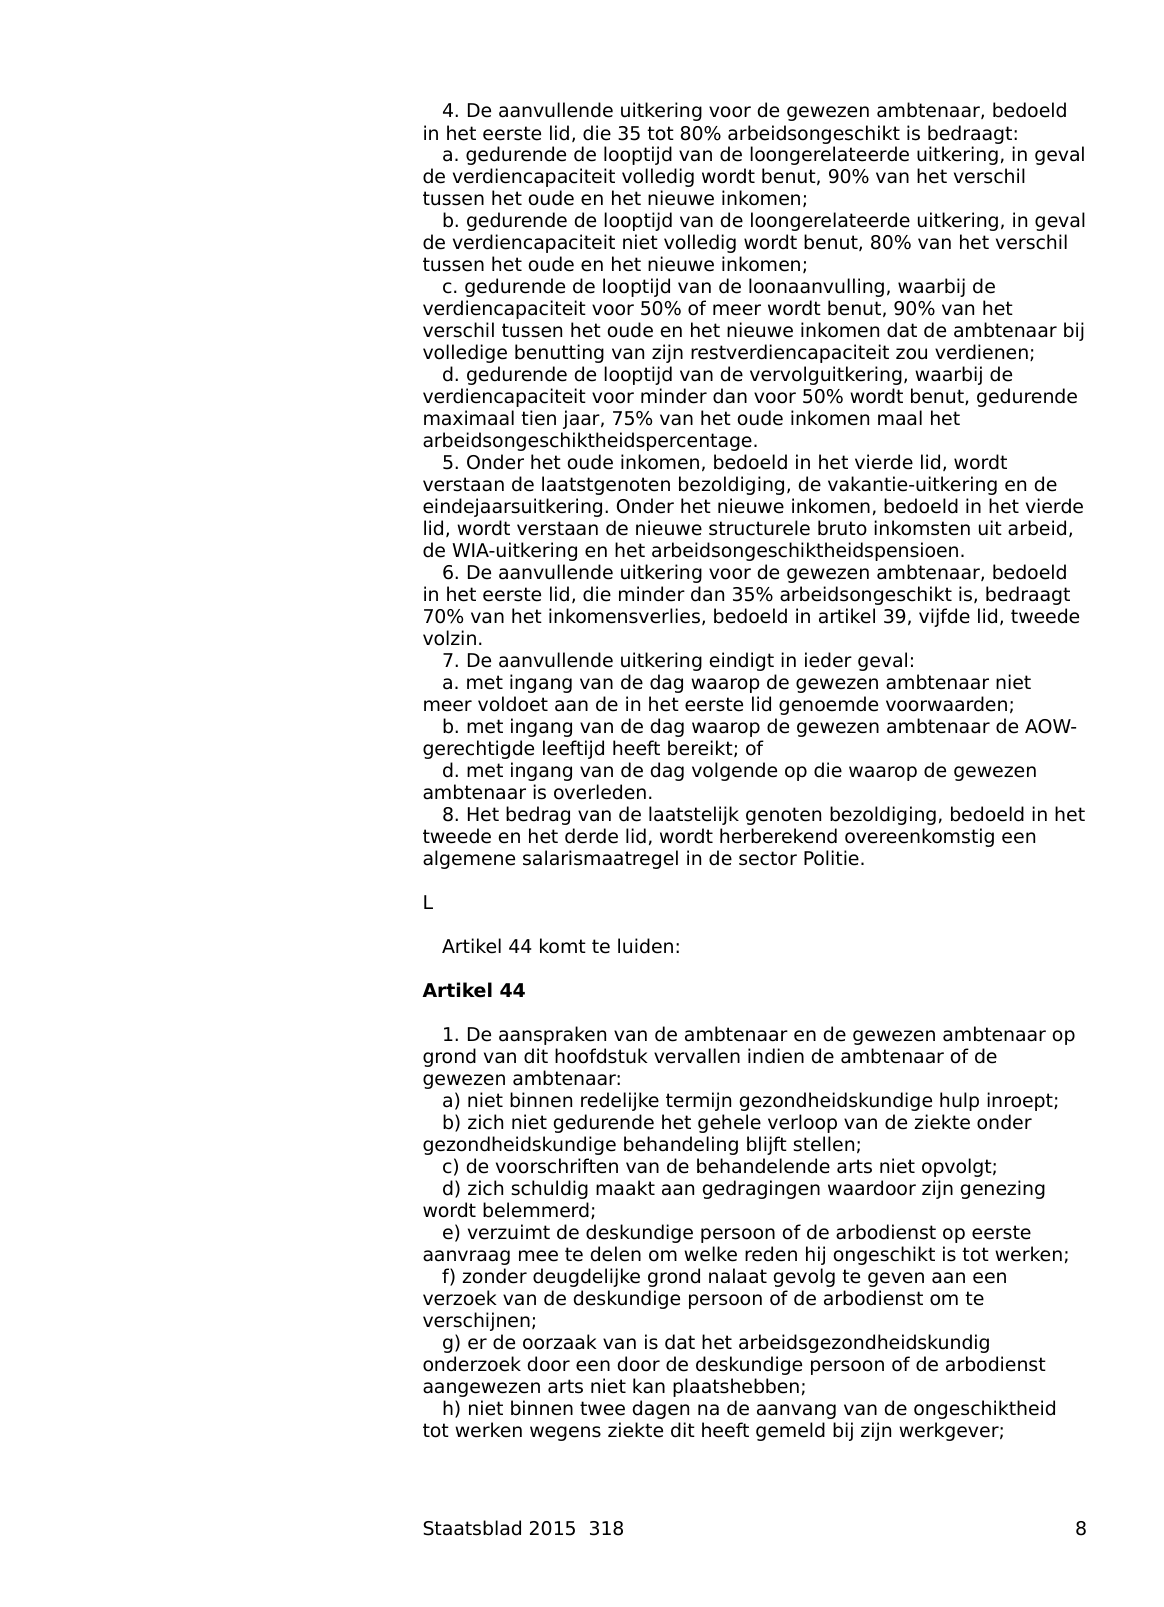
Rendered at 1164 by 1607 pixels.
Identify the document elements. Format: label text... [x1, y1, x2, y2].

subtitle Artikel 44 [422, 980, 1087, 1002]
text d) zich schuldig maakt aan gedragingen waardoor zijn genezing wordt belemmerd; [422, 1178, 1087, 1222]
text h) niet binnen twee dagen na de aanvang van de ongeschiktheid tot werken wegens ziekte dit heeft gemeld bij zijn werkgever; [422, 1398, 1087, 1442]
text 1. De aanspraken van de ambtenaar en de gewezen ambtenaar op grond van dit hoofdstuk vervallen indien de ambtenaar of de gewezen ambtenaar: [422, 1024, 1087, 1090]
text g) er de oorzaak van is dat het arbeidsgezondheidskundig onderzoek door een door de deskundige persoon of de arbodienst aangewezen arts niet kan plaatshebben; [422, 1332, 1087, 1398]
text 6. De aanvullende uitkering voor de gewezen ambtenaar, bedoeld in het eerste lid, die minder dan 35% arbeidsongeschikt is, bedraagt 70% van het inkomensverlies, bedoeld in artikel 39, vijfde lid, tweede volzin. [422, 562, 1087, 650]
text b. met ingang van de dag waarop de gewezen ambtenaar de AOW-gerechtigde leeftijd heeft bereikt; of [422, 716, 1087, 760]
text a) niet binnen redelijke termijn gezondheidskundige hulp inroept; [422, 1090, 1087, 1112]
text e) verzuimt de deskundige persoon of de arbodienst op eerste aanvraag mee te delen om welke reden hij ongeschikt is tot werken; [422, 1222, 1087, 1266]
text L [422, 892, 1087, 914]
text c) de voorschriften van de behandelende arts niet opvolgt; [422, 1156, 1087, 1178]
text 8. Het bedrag van de laatstelijk genoten bezoldiging, bedoeld in het tweede en het derde lid, wordt herberekend overeenkomstig een algemene salarismaatregel in de sector Politie. [422, 804, 1087, 870]
text b) zich niet gedurende het gehele verloop van de ziekte onder gezondheidskundige behandeling blijft stellen; [422, 1112, 1087, 1156]
text a. gedurende de looptijd van de loongerelateerde uitkering, in geval de verdiencapaciteit volledig wordt benut, 90% van het verschil tussen het oude en het nieuwe inkomen; [422, 144, 1087, 210]
text d. met ingang van de dag volgende op die waarop de gewezen ambtenaar is overleden. [422, 760, 1087, 804]
text c. gedurende de looptijd van de loonaanvulling, waarbij de verdiencapaciteit voor 50% of meer wordt benut, 90% van het verschil tussen het oude en het nieuwe inkomen dat de ambtenaar bij volledige benutting van zijn restverdiencapaciteit zou verdienen; [422, 276, 1087, 364]
text 5. Onder het oude inkomen, bedoeld in het vierde lid, wordt verstaan de laatstgenoten bezoldiging, de vakantie-uitkering en de eindejaarsuitkering. Onder het nieuwe inkomen, bedoeld in het vierde lid, wordt verstaan de nieuwe structurele bruto inkomsten uit arbeid, de WIA-uitkering en het arbeidsongeschiktheidspensioen. [422, 452, 1087, 562]
text a. met ingang van de dag waarop de gewezen ambtenaar niet meer voldoet aan de in het eerste lid genoemde voorwaarden; [422, 672, 1087, 716]
text d. gedurende de looptijd van de vervolguitkering, waarbij de verdiencapaciteit voor minder dan voor 50% wordt benut, gedurende maximaal tien jaar, 75% van het oude inkomen maal het arbeidsongeschiktheidspercentage. [422, 364, 1087, 452]
text f) zonder deugdelijke grond nalaat gevolg te geven aan een verzoek van de deskundige persoon of de arbodienst om te verschijnen; [422, 1266, 1087, 1332]
text 7. De aanvullende uitkering eindigt in ieder geval: [422, 650, 1087, 672]
text Artikel 44 komt te luiden: [422, 936, 1087, 958]
text 4. De aanvullende uitkering voor de gewezen ambtenaar, bedoeld in het eerste lid, die 35 tot 80% arbeidsongeschikt is bedraagt: [422, 100, 1087, 144]
text b. gedurende de looptijd van de loongerelateerde uitkering, in geval de verdiencapaciteit niet volledig wordt benut, 80% van het verschil tussen het oude en het nieuwe inkomen; [422, 210, 1087, 276]
